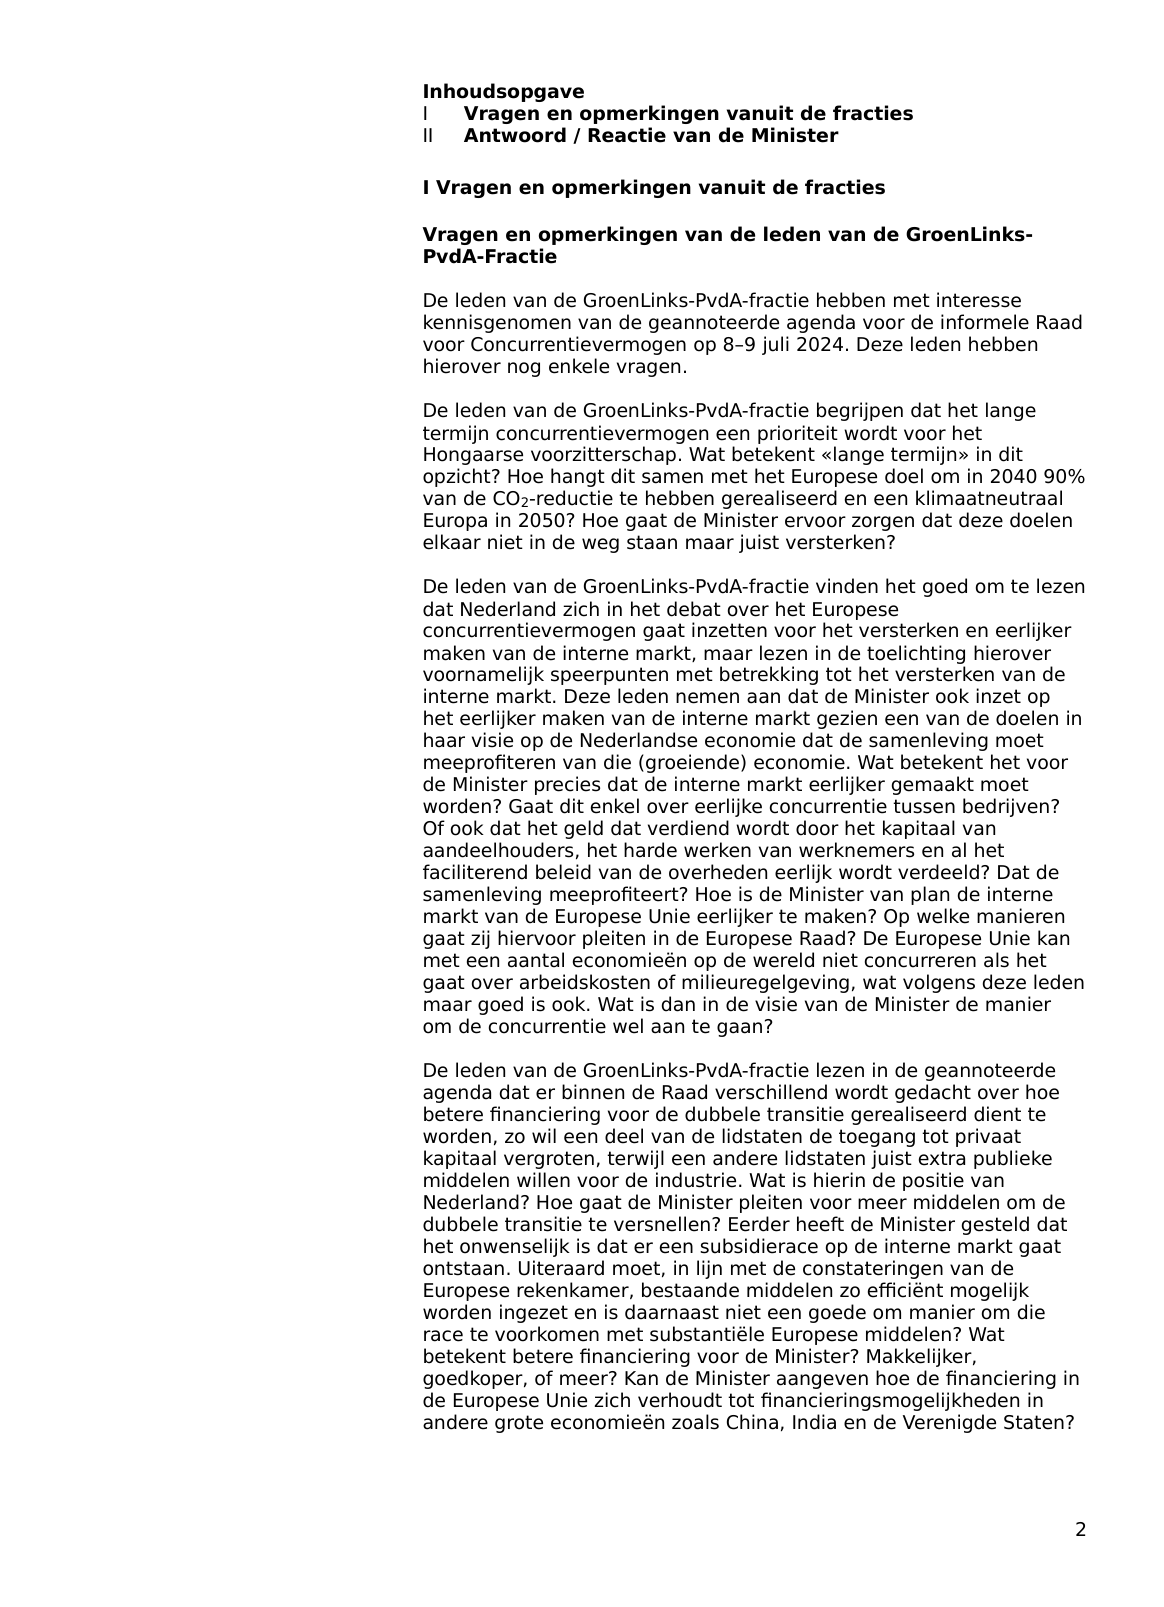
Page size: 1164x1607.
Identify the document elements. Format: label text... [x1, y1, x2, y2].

subtitle Vragen en opmerkingen van de leden van de GroenLinks-PvdA-Fractie [422, 224, 1087, 268]
subtitle Inhoudsopgave [422, 81, 1087, 103]
text De leden van de GroenLinks-PvdA-fractie lezen in de geannoteerde agenda dat er binnen de Raad verschillend wordt gedacht over hoe betere financiering voor de dubbele transitie gerealiseerd dient te worden, zo wil een deel van de lidstaten de toegang tot privaat kapitaal vergroten, terwijl een andere lidstaten juist extra publieke middelen willen voor de industrie. Wat is hierin de positie van Nederland? Hoe gaat de Minister pleiten voor meer middelen om de dubbele transitie te versnellen? Eerder heeft de Minister gesteld dat het onwenselijk is dat er een subsidierace op de interne markt gaat ontstaan. Uiteraard moet, in lijn met de constateringen van de Europese rekenkamer, bestaande middelen zo efficiënt mogelijk worden ingezet en is daarnaast niet een goede om manier om die race te voorkomen met substantiële Europese middelen? Wat betekent betere financiering voor de Minister? Makkelijker, goedkoper, of meer? Kan de Minister aangeven hoe de financiering in de Europese Unie zich verhoudt tot financieringsmogelijkheden in andere grote economieën zoals China, India en de Verenigde Staten? [422, 1060, 1087, 1434]
text II Antwoord / Reactie van de Minister [422, 125, 1087, 147]
text De leden van de GroenLinks-PvdA-fractie begrijpen dat het lange termijn concurrentievermogen een prioriteit wordt voor het Hongaarse voorzitterschap. Wat betekent «lange termijn» in dit opzicht? Hoe hangt dit samen met het Europese doel om in 2040 90% van de CO2-reductie te hebben gerealiseerd en een klimaatneutraal Europa in 2050? Hoe gaat de Minister ervoor zorgen dat deze doelen elkaar niet in de weg staan maar juist versterken? [422, 400, 1087, 554]
text I Vragen en opmerkingen vanuit de fracties [422, 103, 1087, 125]
text De leden van de GroenLinks-PvdA-fractie hebben met interesse kennisgenomen van de geannoteerde agenda voor de informele Raad voor Concurrentievermogen op 8–9 juli 2024. Deze leden hebben hierover nog enkele vragen. [422, 290, 1087, 378]
text De leden van de GroenLinks-PvdA-fractie vinden het goed om te lezen dat Nederland zich in het debat over het Europese concurrentievermogen gaat inzetten voor het versterken en eerlijker maken van de interne markt, maar lezen in de toelichting hierover voornamelijk speerpunten met betrekking tot het versterken van de interne markt. Deze leden nemen aan dat de Minister ook inzet op het eerlijker maken van de interne markt gezien een van de doelen in haar visie op de Nederlandse economie dat de samenleving moet meeprofiteren van die (groeiende) economie. Wat betekent het voor de Minister precies dat de interne markt eerlijker gemaakt moet worden? Gaat dit enkel over eerlijke concurrentie tussen bedrijven? Of ook dat het geld dat verdiend wordt door het kapitaal van aandeelhouders, het harde werken van werknemers en al het faciliterend beleid van de overheden eerlijk wordt verdeeld? Dat de samenleving meeprofiteert? Hoe is de Minister van plan de interne markt van de Europese Unie eerlijker te maken? Op welke manieren gaat zij hiervoor pleiten in de Europese Raad? De Europese Unie kan met een aantal economieën op de wereld niet concurreren als het gaat over arbeidskosten of milieuregelgeving, wat volgens deze leden maar goed is ook. Wat is dan in de visie van de Minister de manier om de concurrentie wel aan te gaan? [422, 576, 1087, 1038]
subtitle I Vragen en opmerkingen vanuit de fracties [422, 177, 1087, 199]
